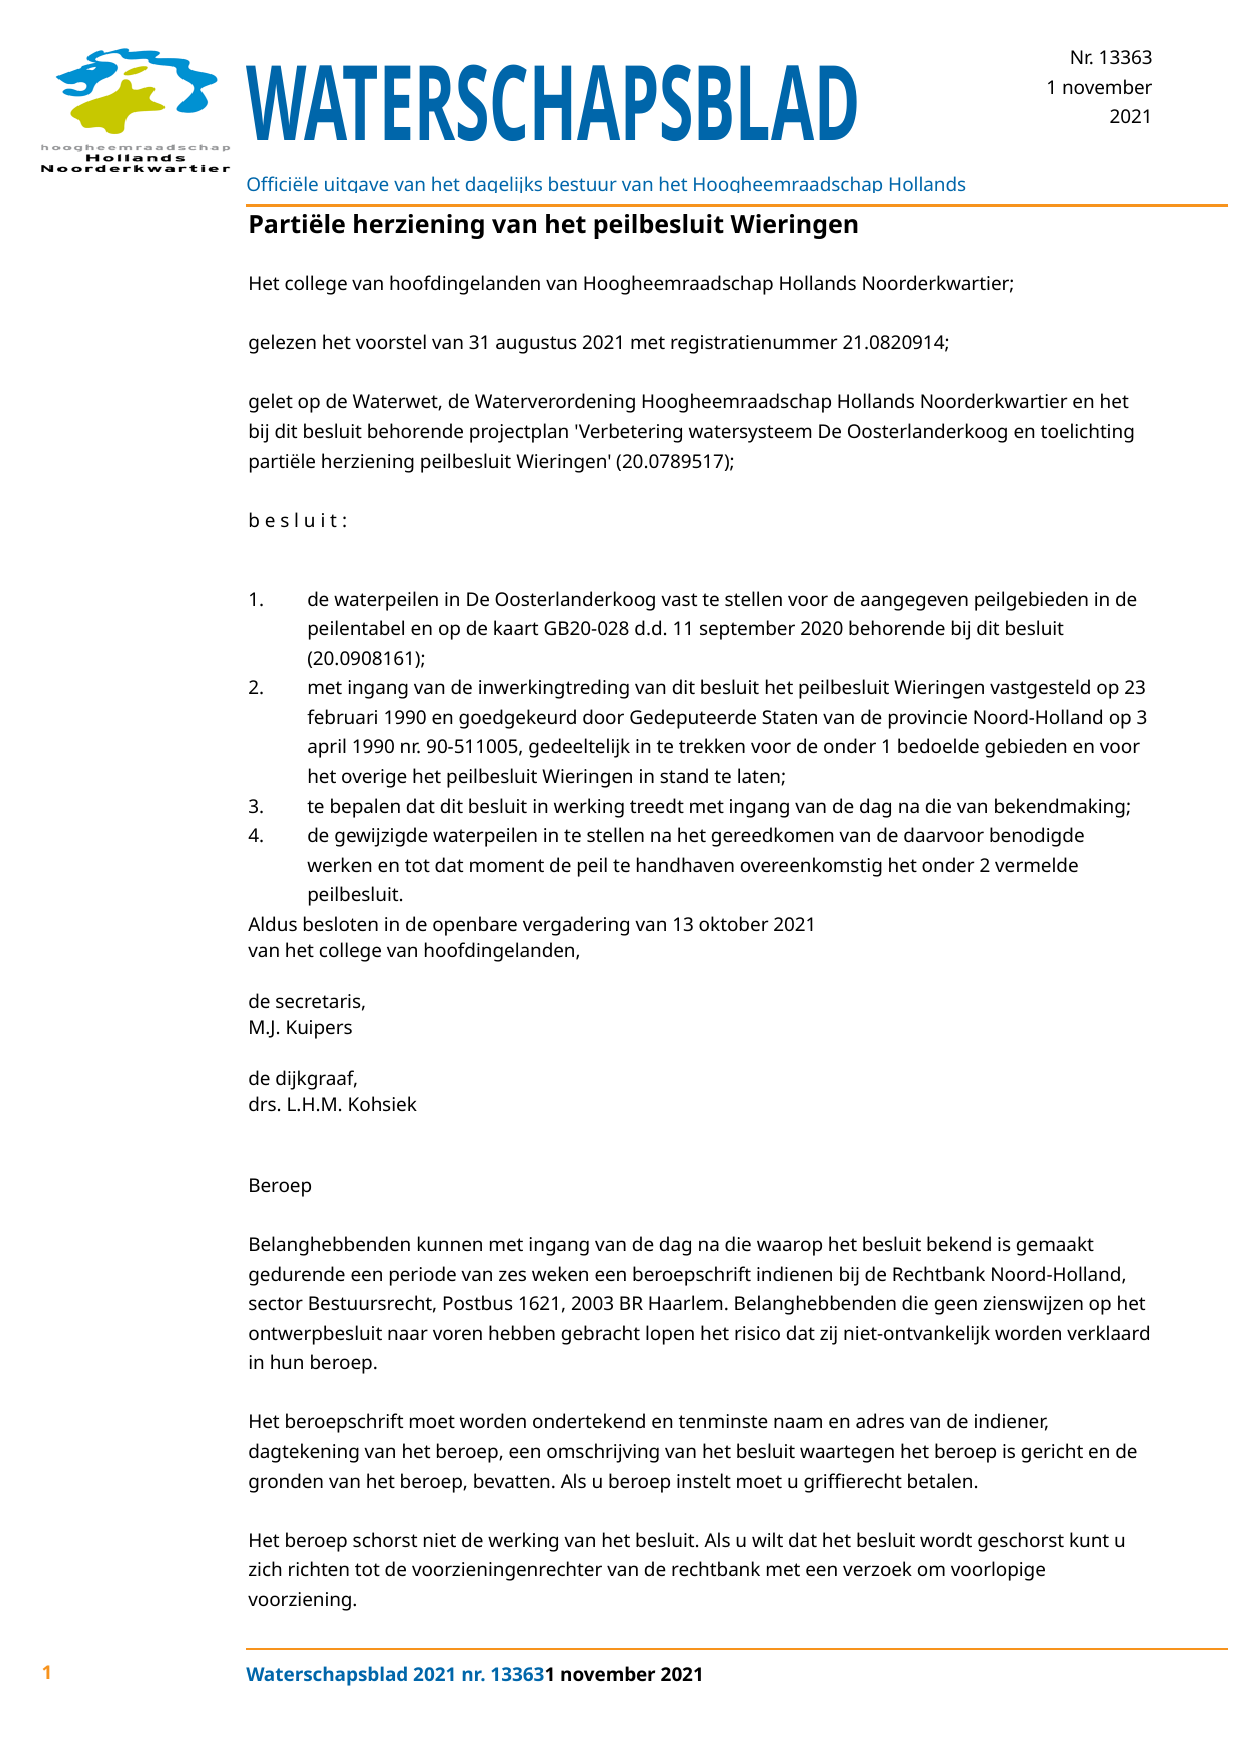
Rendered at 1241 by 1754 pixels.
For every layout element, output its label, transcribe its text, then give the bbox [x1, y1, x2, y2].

text M.J. Kuipers [248, 1014, 1152, 1040]
text de secretaris, [248, 988, 1152, 1014]
text b e s l u i t : [248, 507, 1152, 533]
text gelet op de Waterwet, de Waterverordening Hoogheemraadschap Hollands Noorderkwartier en het bij dit besluit behorende projectplan 'Verbetering watersysteem De Oosterlanderkoog en toelichting partiële herziening peilbesluit Wieringen' (20.0789517); [248, 389, 1152, 473]
text Beroep [248, 1172, 1152, 1198]
text van het college van hoofdingelanden, [248, 937, 1152, 963]
list te bepalen dat dit besluit in werking treedt met ingang van de dag na die van bekendmaking; [248, 793, 1152, 819]
list de gewijzigde waterpeilen in te stellen na het gereedkomen van de daarvoor benodigde werken en tot dat moment de peil te handhaven overeenkomstig het onder 2 vermelde peilbesluit. [248, 822, 1152, 907]
text Het beroepschrift moet worden ondertekend en tenminste naam en adres van de indiener, dagtekening van het beroep, een omschrijving van het besluit waartegen het beroep is gericht en de gronden van het beroep, bevatten. Als u beroep instelt moet u griffierecht betalen. [248, 1409, 1152, 1493]
text Het college van hoofdingelanden van Hoogheemraadschap Hollands Noorderkwartier; [248, 270, 1152, 296]
text Belanghebbenden kunnen met ingang van de dag na die waarop het besluit bekend is gemaakt gedurende een periode van zes weken een beroepschrift indienen bij de Rechtbank Noord-Holland, sector Bestuursrecht, Postbus 1621, 2003 BR Haarlem. Belanghebbenden die geen zienswijzen op het ontwerpbesluit naar voren hebben gebracht lopen het risico dat zij niet-ontvankelijk worden verklaard in hun beroep. [248, 1231, 1152, 1375]
list met ingang van de inwerkingtreding van dit besluit het peilbesluit Wieringen vastgesteld op 23 februari 1990 en goedgekeurd door Gedeputeerde Staten van de provincie Noord-Holland op 3 april 1990 nr. 90-511005, gedeeltelijk in te trekken voor de onder 1 bedoelde gebieden en voor het overige het peilbesluit Wieringen in stand te laten; [248, 674, 1152, 789]
text Partiële herziening van het peilbesluit Wieringen [248, 207, 1152, 241]
text Aldus besloten in de openbare vergadering van 13 oktober 2021 [248, 911, 1152, 937]
text de dijkgraaf, [248, 1066, 1152, 1091]
text drs. L.H.M. Kohsiek [248, 1091, 1152, 1117]
text gelezen het voorstel van 31 augustus 2021 met registratienummer 21.0820914; [248, 329, 1152, 355]
list de waterpeilen in De Oosterlanderkoog vast te stellen voor de aangegeven peilgebieden in de peilentabel en op de kaart GB20-028 d.d. 11 september 2020 behorende bij dit besluit (20.0908161); [248, 586, 1152, 671]
text Het beroep schorst niet de werking van het besluit. Als u wilt dat het besluit wordt geschorst kunt u zich richten tot de voorzieningenrechter van de rechtbank met een verzoek om voorlopige voorziening. [248, 1527, 1152, 1612]
picture [41, 47, 231, 172]
